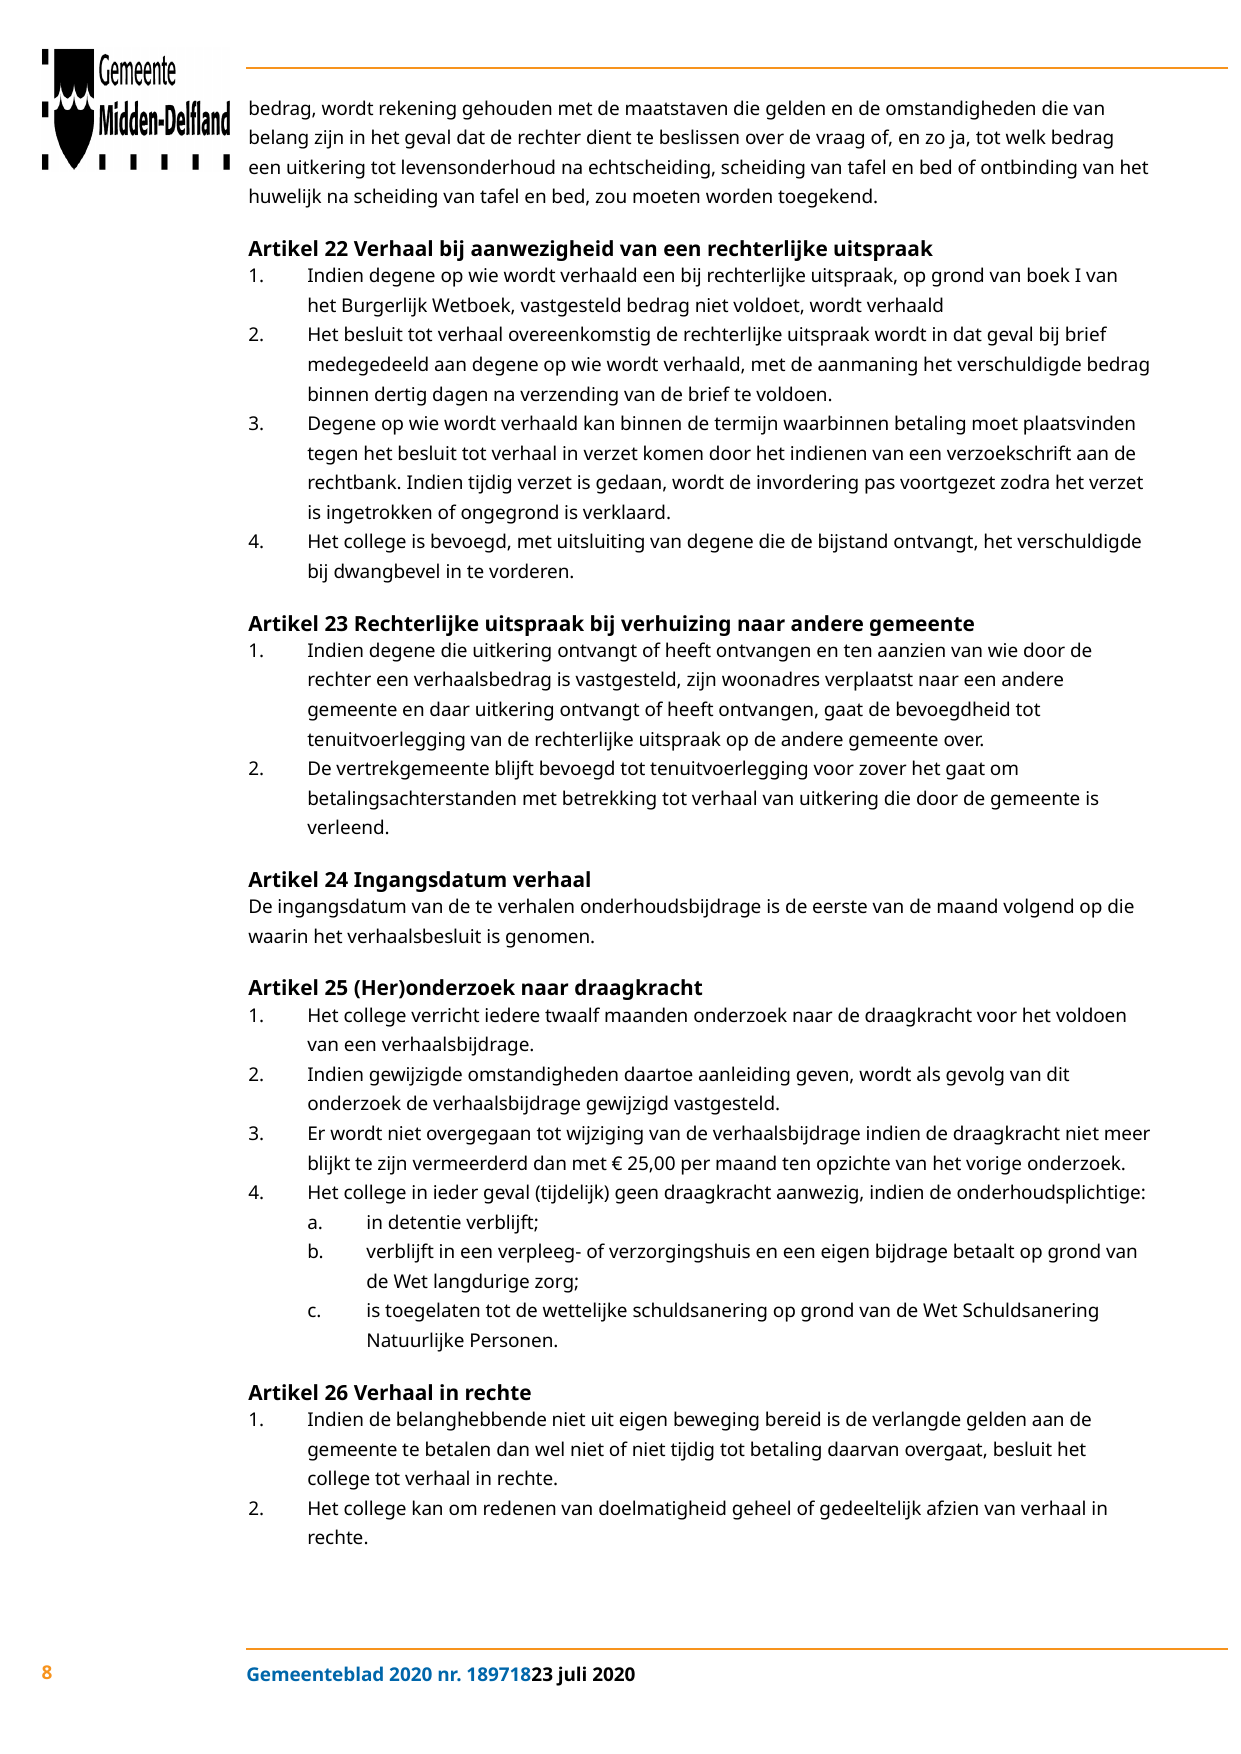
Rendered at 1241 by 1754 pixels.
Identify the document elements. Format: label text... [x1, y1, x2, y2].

list verblijft in een verpleeg- of verzorgingshuis en een eigen bijdrage betaalt op grond van de Wet langdurige zorg; [307, 1238, 1152, 1294]
text Artikel 26 Verhaal in rechte [248, 1378, 1152, 1406]
list De vertrekgemeente blijft bevoegd tot tenuitvoerlegging voor zover het gaat om betalingsachterstanden met betrekking tot verhaal van uitkering die door de gemeente is verleend. [248, 755, 1152, 840]
list is toegelaten tot de wettelijke schuldsanering op grond van de Wet Schuldsanering Natuurlijke Personen. [307, 1298, 1152, 1353]
text De ingangsdatum van de te verhalen onderhoudsbijdrage is de eerste van de maand volgend op die waarin het verhaalsbesluit is genomen. [248, 893, 1152, 949]
text Artikel 23 Rechterlijke uitspraak bij verhuizing naar andere gemeente [248, 609, 1152, 637]
list Indien gewijzigde omstandigheden daartoe aanleiding geven, wordt als gevolg van dit onderzoek de verhaalsbijdrage gewijzigd vastgesteld. [248, 1061, 1152, 1116]
list Het college verricht iedere twaalf maanden onderzoek naar de draagkracht voor het voldoen van een verhaalsbijdrage. [248, 1002, 1152, 1057]
list Het college in ieder geval (tijdelijk) geen draagkracht aanwezig, indien de onderhoudsplichtige: [248, 1179, 1152, 1205]
list Indien de belanghebbende niet uit eigen beweging bereid is de verlangde gelden aan de gemeente te betalen dan wel niet of niet tijdig tot betaling daarvan overgaat, besluit het college tot verhaal in rechte. [248, 1406, 1152, 1491]
list in detentie verblijft; [307, 1209, 1152, 1235]
list Indien degene die uitkering ontvangt of heeft ontvangen en ten aanzien van wie door de rechter een verhaalsbedrag is vastgesteld, zijn woonadres verplaatst naar een andere gemeente en daar uitkering ontvangt of heeft ontvangen, gaat de bevoegdheid tot tenuitvoerlegging van de rechterlijke uitspraak op de andere gemeente over. [248, 637, 1152, 752]
text bedrag, wordt rekening gehouden met de maatstaven die gelden en de omstandigheden die van belang zijn in het geval dat de rechter dient te beslissen over de vraag of, en zo ja, tot welk bedrag een uitkering tot levensonderhoud na echtscheiding, scheiding van tafel en bed of ontbinding van het huwelijk na scheiding van tafel en bed, zou moeten worden toegekend. [248, 95, 1152, 209]
list Het college is bevoegd, met uitsluiting van degene die de bijstand ontvangt, het verschuldigde bij dwangbevel in te vorderen. [248, 529, 1152, 584]
text Artikel 22 Verhaal bij aanwezigheid van een rechterlijke uitspraak [248, 234, 1152, 262]
text Artikel 24 Ingangsdatum verhaal [248, 865, 1152, 893]
list Degene op wie wordt verhaald kan binnen de termijn waarbinnen betaling moet plaatsvinden tegen het besluit tot verhaal in verzet komen door het indienen van een verzoekschrift aan de rechtbank. Indien tijdig verzet is gedaan, wordt de invordering pas voortgezet zodra het verzet is ingetrokken of ongegrond is verklaard. [248, 410, 1152, 525]
list Het besluit tot verhaal overeenkomstig de rechterlijke uitspraak wordt in dat geval bij brief medegedeeld aan degene op wie wordt verhaald, met de aanmaning het verschuldigde bedrag binnen dertig dagen na verzending van de brief te voldoen. [248, 322, 1152, 406]
list Indien degene op wie wordt verhaald een bij rechterlijke uitspraak, op grond van boek I van het Burgerlijk Wetboek, vastgesteld bedrag niet voldoet, wordt verhaald [248, 262, 1152, 318]
list Het college kan om redenen van doelmatigheid geheel of gedeeltelijk afzien van verhaal in rechte. [248, 1495, 1152, 1550]
list Er wordt niet overgegaan tot wijziging van de verhaalsbijdrage indien de draagkracht niet meer blijkt te zijn vermeerderd dan met € 25,00 per maand ten opzichte van het vorige onderzoek. [248, 1120, 1152, 1176]
text Artikel 25 (Her)onderzoek naar draagkracht [248, 973, 1152, 1002]
picture [41, 47, 231, 172]
